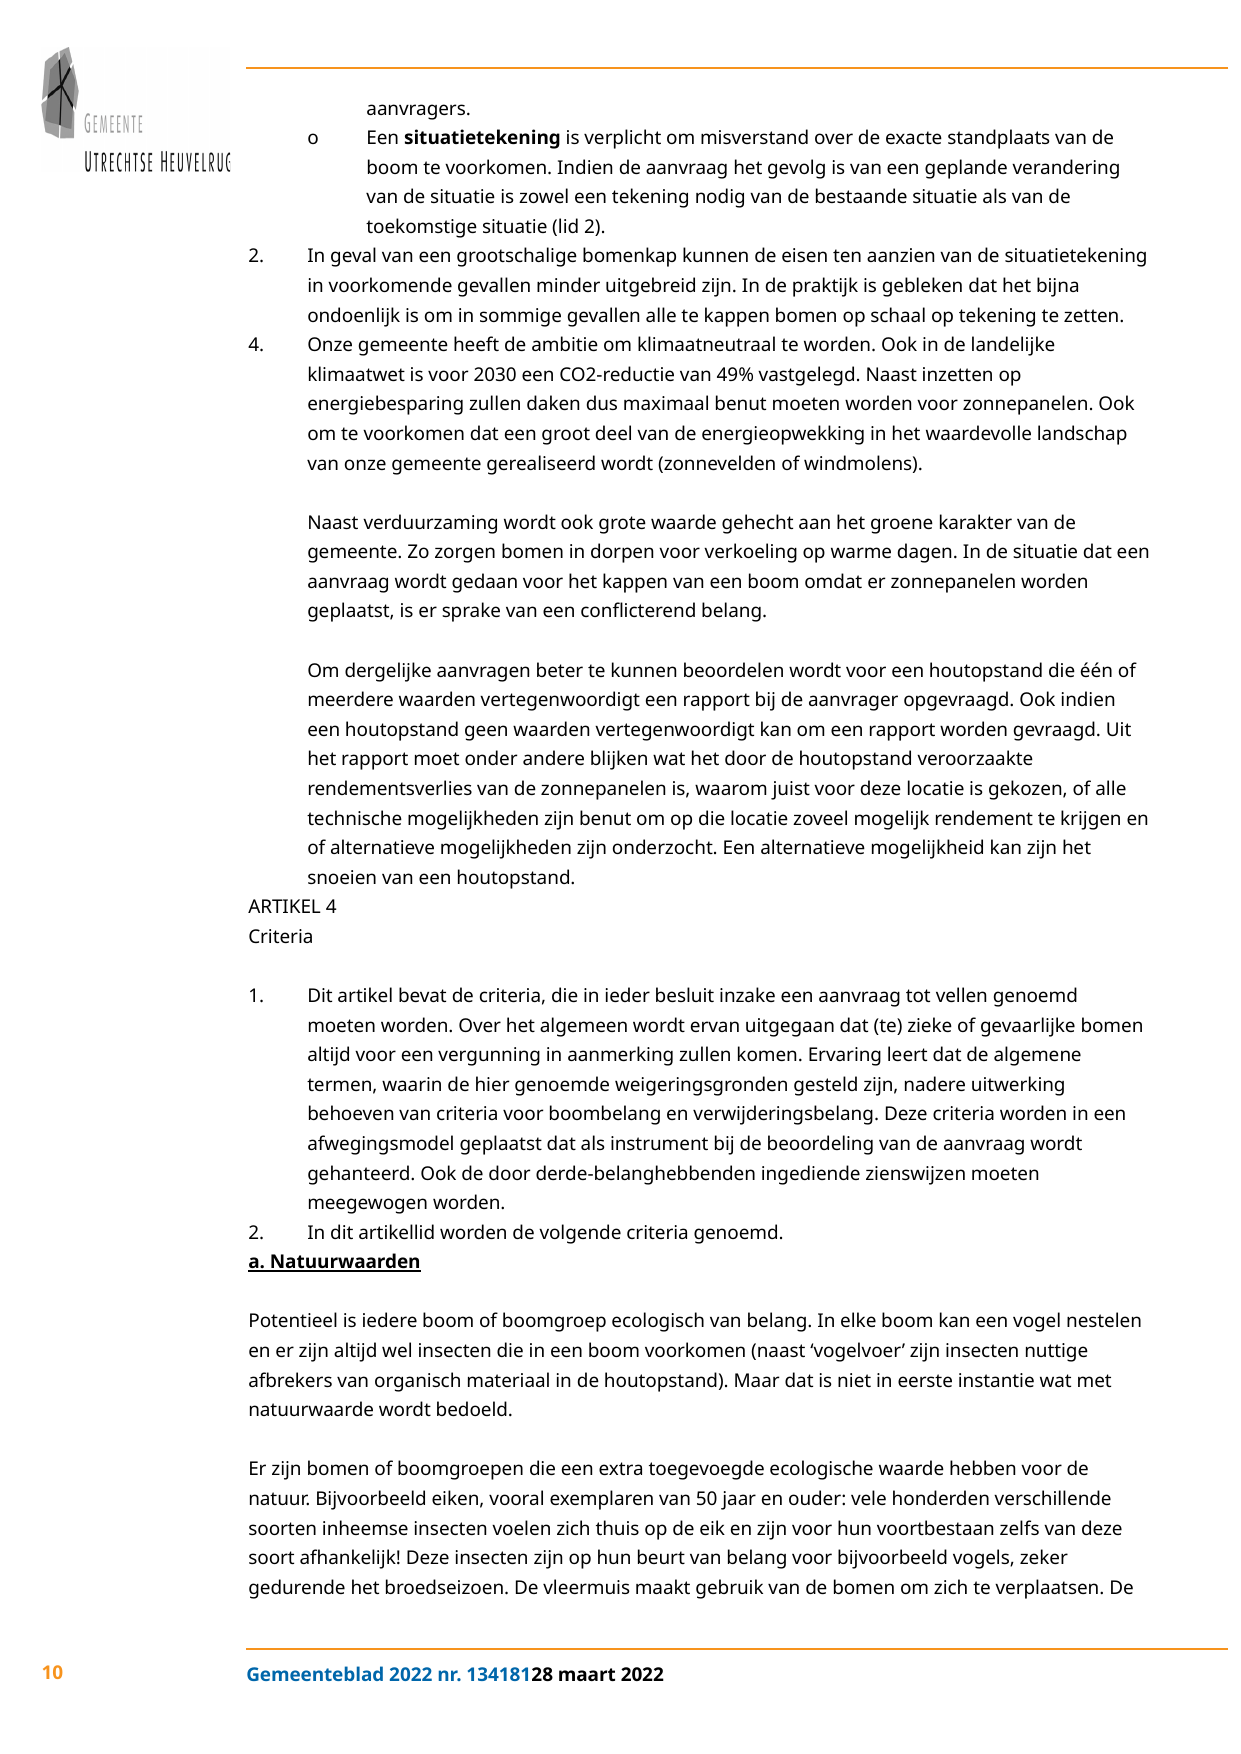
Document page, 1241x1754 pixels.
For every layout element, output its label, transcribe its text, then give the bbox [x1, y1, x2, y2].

list In dit artikellid worden de volgende criteria genoemd. [248, 1219, 1152, 1245]
list Naast verduurzaming wordt ook grote waarde gehecht aan het groene karakter van de gemeente. Zo zorgen bomen in dorpen voor verkoeling op warme dagen. In de situatie dat een aanvraag wordt gedaan voor het kappen van een boom omdat er zonnepanelen worden geplaatst, is er sprake van een conflicterend belang. [248, 509, 1152, 623]
list Dit artikel bevat de criteria, die in ieder besluit inzake een aanvraag tot vellen genoemd moeten worden. Over het algemeen wordt ervan uitgegaan dat (te) zieke of gevaarlijke bomen altijd voor een vergunning in aanmerking zullen komen. Ervaring leert dat de algemene termen, waarin de hier genoemde weigeringsgronden gesteld zijn, nadere uitwerking behoeven van criteria voor boombelang en verwijderingsbelang. Deze criteria worden in een afwegingsmodel geplaatst dat als instrument bij de beoordeling van de aanvraag wordt gehanteerd. Ook de door derde-belanghebbenden ingediende zienswijzen moeten meegewogen worden. [248, 982, 1152, 1215]
text Er zijn bomen of boomgroepen die een extra toegevoegde ecologische waarde hebben voor de natuur. Bijvoorbeeld eiken, vooral exemplaren van 50 jaar en ouder: vele honderden verschillende soorten inheemse insecten voelen zich thuis op de eik en zijn voor hun voortbestaan zelfs van deze soort afhankelijk! Deze insecten zijn op hun beurt van belang voor bijvoorbeeld vogels, zeker gedurende het broedseizoen. De vleermuis maakt gebruik van de bomen om zich te verplaatsen. De [248, 1456, 1152, 1600]
text a. Natuurwaarden [248, 1248, 1152, 1274]
text ARTIKEL 4 [248, 893, 1152, 919]
text Criteria [248, 923, 1152, 949]
list In geval van een grootschalige bomenkap kunnen de eisen ten aanzien van de situatietekening in voorkomende gevallen minder uitgebreid zijn. In de praktijk is gebleken dat het bijna ondoenlijk is om in sommige gevallen alle te kappen bomen op schaal op tekening te zetten. [248, 243, 1152, 328]
picture [41, 47, 231, 172]
list Om dergelijke aanvragen beter te kunnen beoordelen wordt voor een houtopstand die één of meerdere waarden vertegenwoordigt een rapport bij de aanvrager opgevraagd. Ook indien een houtopstand geen waarden vertegenwoordigt kan om een rapport worden gevraagd. Uit het rapport moet onder andere blijken wat het door de houtopstand veroorzaakte rendementsverlies van de zonnepanelen is, waarom juist voor deze locatie is gekozen, of alle technische mogelijkheden zijn benut om op die locatie zoveel mogelijk rendement te krijgen en of alternatieve mogelijkheden zijn onderzocht. Een alternatieve mogelijkheid kan zijn het snoeien van een houtopstand. [248, 657, 1152, 890]
list aanvragers. [307, 95, 1152, 121]
text Potentieel is iedere boom of boomgroep ecologisch van belang. In elke boom kan een vogel nestelen en er zijn altijd wel insecten die in een boom voorkomen (naast ‘vogelvoer’ zijn insecten nuttige afbrekers van organisch materiaal in de houtopstand). Maar dat is niet in eerste instantie wat met natuurwaarde wordt bedoeld. [248, 1308, 1152, 1422]
list Een situatietekening is verplicht om misverstand over de exacte standplaats van de boom te voorkomen. Indien de aanvraag het gevolg is van een geplande verandering van de situatie is zowel een tekening nodig van de bestaande situatie als van de toekomstige situatie (lid 2). [307, 124, 1152, 239]
list Onze gemeente heeft de ambitie om klimaatneutraal te worden. Ook in de landelijke klimaatwet is voor 2030 een CO2-reductie van 49% vastgelegd. Naast inzetten op energiebesparing zullen daken dus maximaal benut moeten worden voor zonnepanelen. Ook om te voorkomen dat een groot deel van de energieopwekking in het waardevolle landschap van onze gemeente gerealiseerd wordt (zonnevelden of windmolens). [248, 331, 1152, 476]
